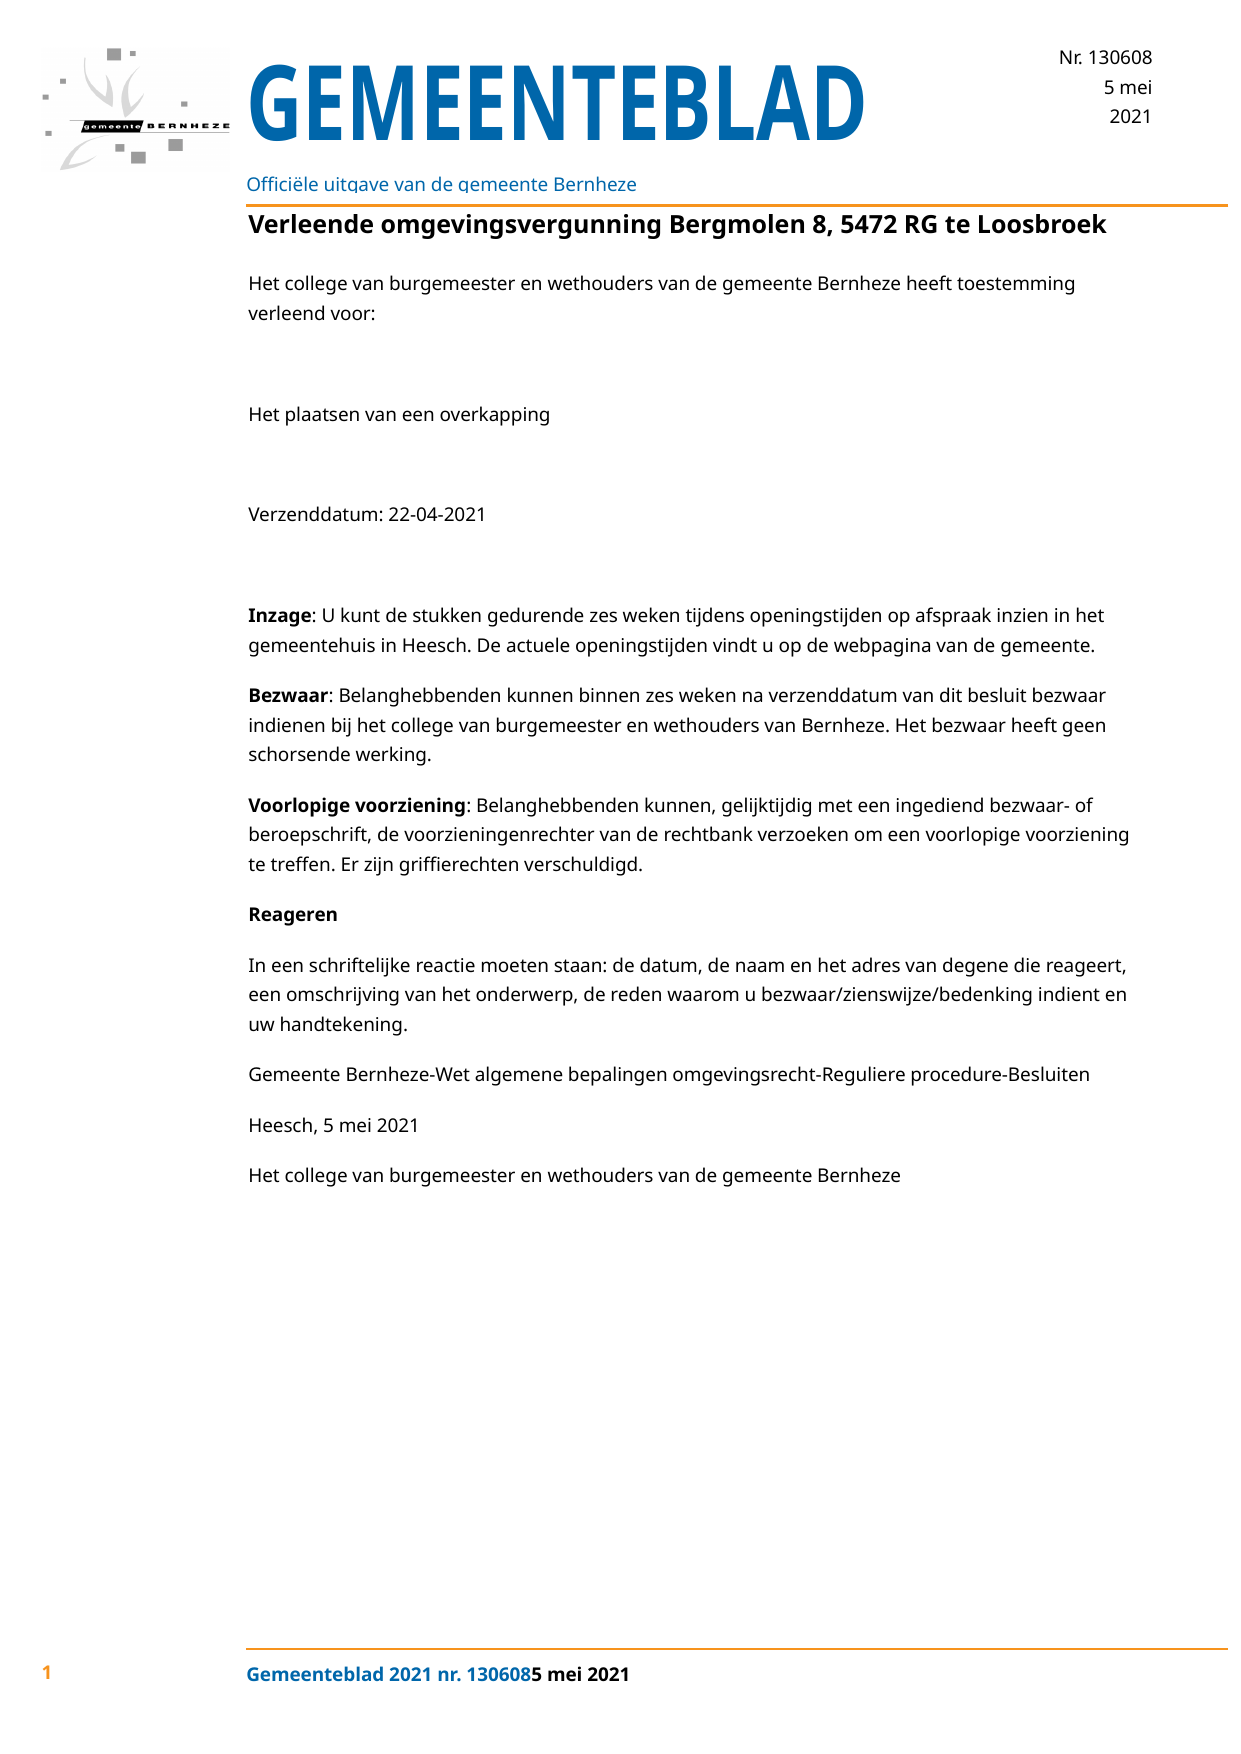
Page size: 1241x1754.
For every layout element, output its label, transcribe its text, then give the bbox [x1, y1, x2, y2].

text Het college van burgemeester en wethouders van de gemeente Bernheze [248, 1162, 1152, 1188]
text Verleende omgevingsvergunning Bergmolen 8, 5472 RG te Loosbroek [248, 207, 1152, 241]
text Voorlopige voorziening: Belanghebbenden kunnen, gelijktijdig met een ingediend bezwaar- of beroepschrift, de voorzieningenrechter van de rechtbank verzoeken om een voorlopige voorziening te treffen. Er zijn griffierechten verschuldigd. [248, 792, 1152, 877]
text Gemeente Bernheze-Wet algemene bepalingen omgevingsrecht-Reguliere procedure-Besluiten [248, 1062, 1152, 1087]
text In een schriftelijke reactie moeten staan: de datum, de naam en het adres van degene die reageert, een omschrijving van het onderwerp, de reden waarom u bezwaar/zienswijze/bedenking indient en uw handtekening. [248, 952, 1152, 1037]
text Verzenddatum: 22-04-2021 [248, 502, 1152, 527]
picture [41, 47, 231, 172]
text Reageren [248, 902, 1152, 927]
text Het plaatsen van een overkapping [248, 401, 1152, 426]
text Het college van burgemeester en wethouders van de gemeente Bernheze heeft toestemming verleend voor: [248, 270, 1152, 326]
text Bezwaar: Belanghebbenden kunnen binnen zes weken na verzenddatum van dit besluit bezwaar indienen bij het college van burgemeester en wethouders van Bernheze. Het bezwaar heeft geen schorsende werking. [248, 682, 1152, 767]
text Heesch, 5 mei 2021 [248, 1112, 1152, 1138]
text Inzage: U kunt de stukken gedurende zes weken tijdens openingstijden op afspraak inzien in het gemeentehuis in Heesch. De actuele openingstijden vindt u op de webpagina van de gemeente. [248, 602, 1152, 658]
